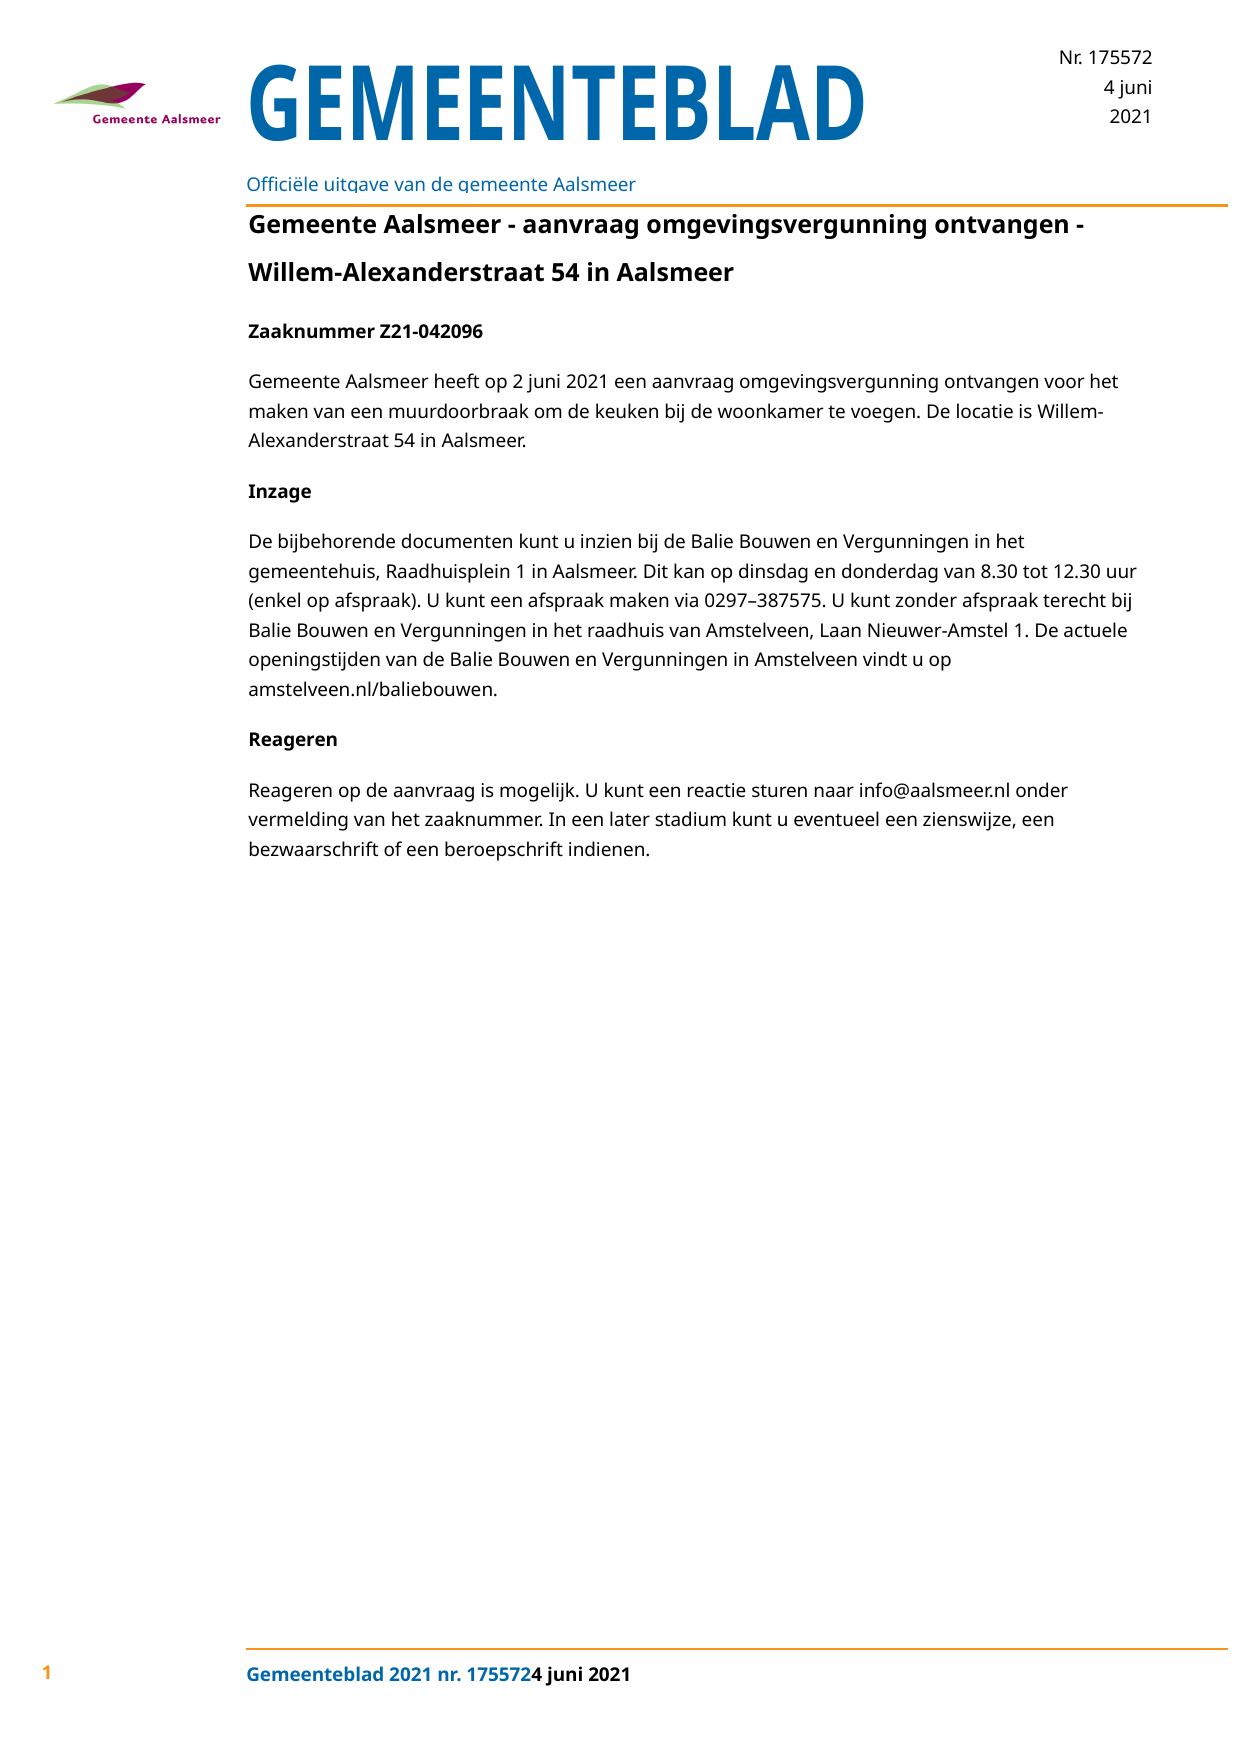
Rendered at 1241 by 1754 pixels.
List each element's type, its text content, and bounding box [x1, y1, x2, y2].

text Reageren [248, 727, 1152, 752]
text Gemeente Aalsmeer - aanvraag omgevingsvergunning ontvangen - Willem-Alexanderstraat 54 in Aalsmeer [248, 207, 1152, 288]
text De bijbehorende documenten kunt u inzien bij de Balie Bouwen en Vergunningen in het gemeentehuis, Raadhuisplein 1 in Aalsmeer. Dit kan op dinsdag en donderdag van 8.30 tot 12.30 uur (enkel op afspraak). U kunt een afspraak maken via 0297–387575. U kunt zonder afspraak terecht bij Balie Bouwen en Vergunningen in het raadhuis van Amstelveen, Laan Nieuwer-Amstel 1. De actuele openingstijden van de Balie Bouwen en Vergunningen in Amstelveen vindt u op amstelveen.nl/baliebouwen. [248, 528, 1152, 702]
text Inzage [248, 478, 1152, 504]
text Gemeente Aalsmeer heeft op 2 juni 2021 een aanvraag omgevingsvergunning ontvangen voor het maken van een muurdoorbraak om de keuken bij de woonkamer te voegen. De locatie is Willem-Alexanderstraat 54 in Aalsmeer. [248, 368, 1152, 453]
text Reageren op de aanvraag is mogelijk. U kunt een reactie sturen naar info@aalsmeer.nl onder vermelding van het zaaknummer. In een later stadium kunt u eventueel een zienswijze, een bezwaarschrift of een beroepschrift indienen. [248, 777, 1152, 862]
text Zaaknummer Z21-042096 [248, 318, 1152, 344]
picture [41, 47, 231, 172]
